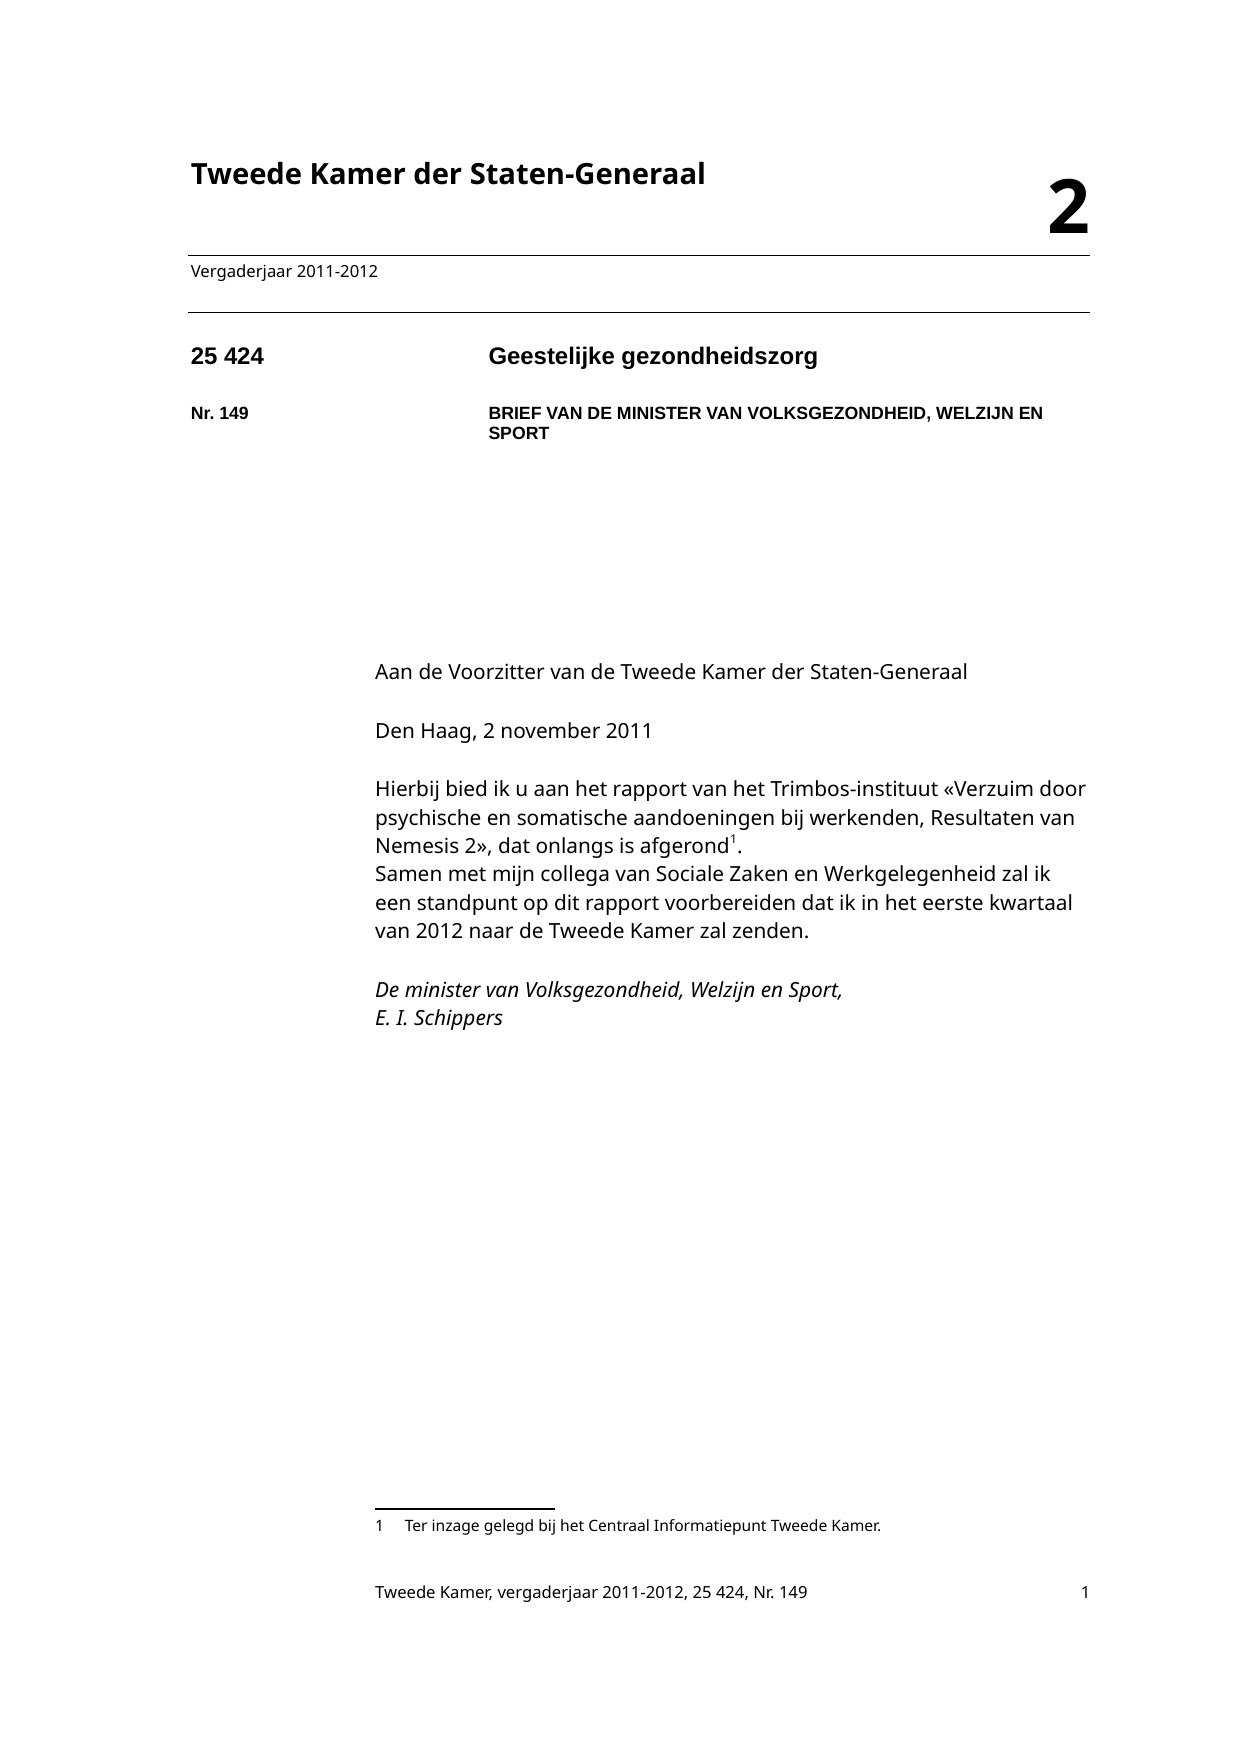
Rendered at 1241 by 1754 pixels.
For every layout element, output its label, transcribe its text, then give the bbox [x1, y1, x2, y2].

table_cell [485, 256, 1090, 312]
table_cell [485, 313, 1090, 339]
table_cell Geestelijke gezondheidszorg [485, 339, 1090, 399]
text Den Haag, 2 november 2011 [375, 716, 1090, 744]
table_cell Nr. 149 [188, 399, 485, 539]
text Samen met mijn collega van Sociale Zaken en Werkgelegenheid zal ik een standpunt op dit rapport voorbereiden dat ik in het eerste kwartaal van 2012 naar de Tweede Kamer zal zenden. [375, 859, 1090, 945]
text De minister van Volksgezondheid, Welzijn en Sport, [375, 975, 1090, 1003]
table_cell Vergaderjaar 2011-2012 [188, 256, 485, 312]
table_cell BRIEF VAN DE MINISTER VAN VOLKSGEZONDHEID, WELZIJN EN SPORT [485, 399, 1090, 539]
text Ter inzage gelegd bij het Centraal Informatiepunt Tweede Kamer. [375, 1508, 1090, 1536]
table_header Tweede Kamer der Staten-Generaal [188, 150, 909, 255]
text Hierbij bied ik u aan het rapport van het Trimbos-instituut «Verzuim door psychische en somatische aandoeningen bij werkenden, Resultaten van Nemesis 2», dat onlangs is afgerond. [375, 774, 1090, 859]
table_cell [188, 313, 485, 339]
text Aan de Voorzitter van de Tweede Kamer der Staten-Generaal [375, 657, 1090, 686]
table_header 2 [910, 150, 1090, 255]
table_cell 25 424 [188, 339, 485, 399]
text E. I. Schippers [375, 1003, 1090, 1032]
